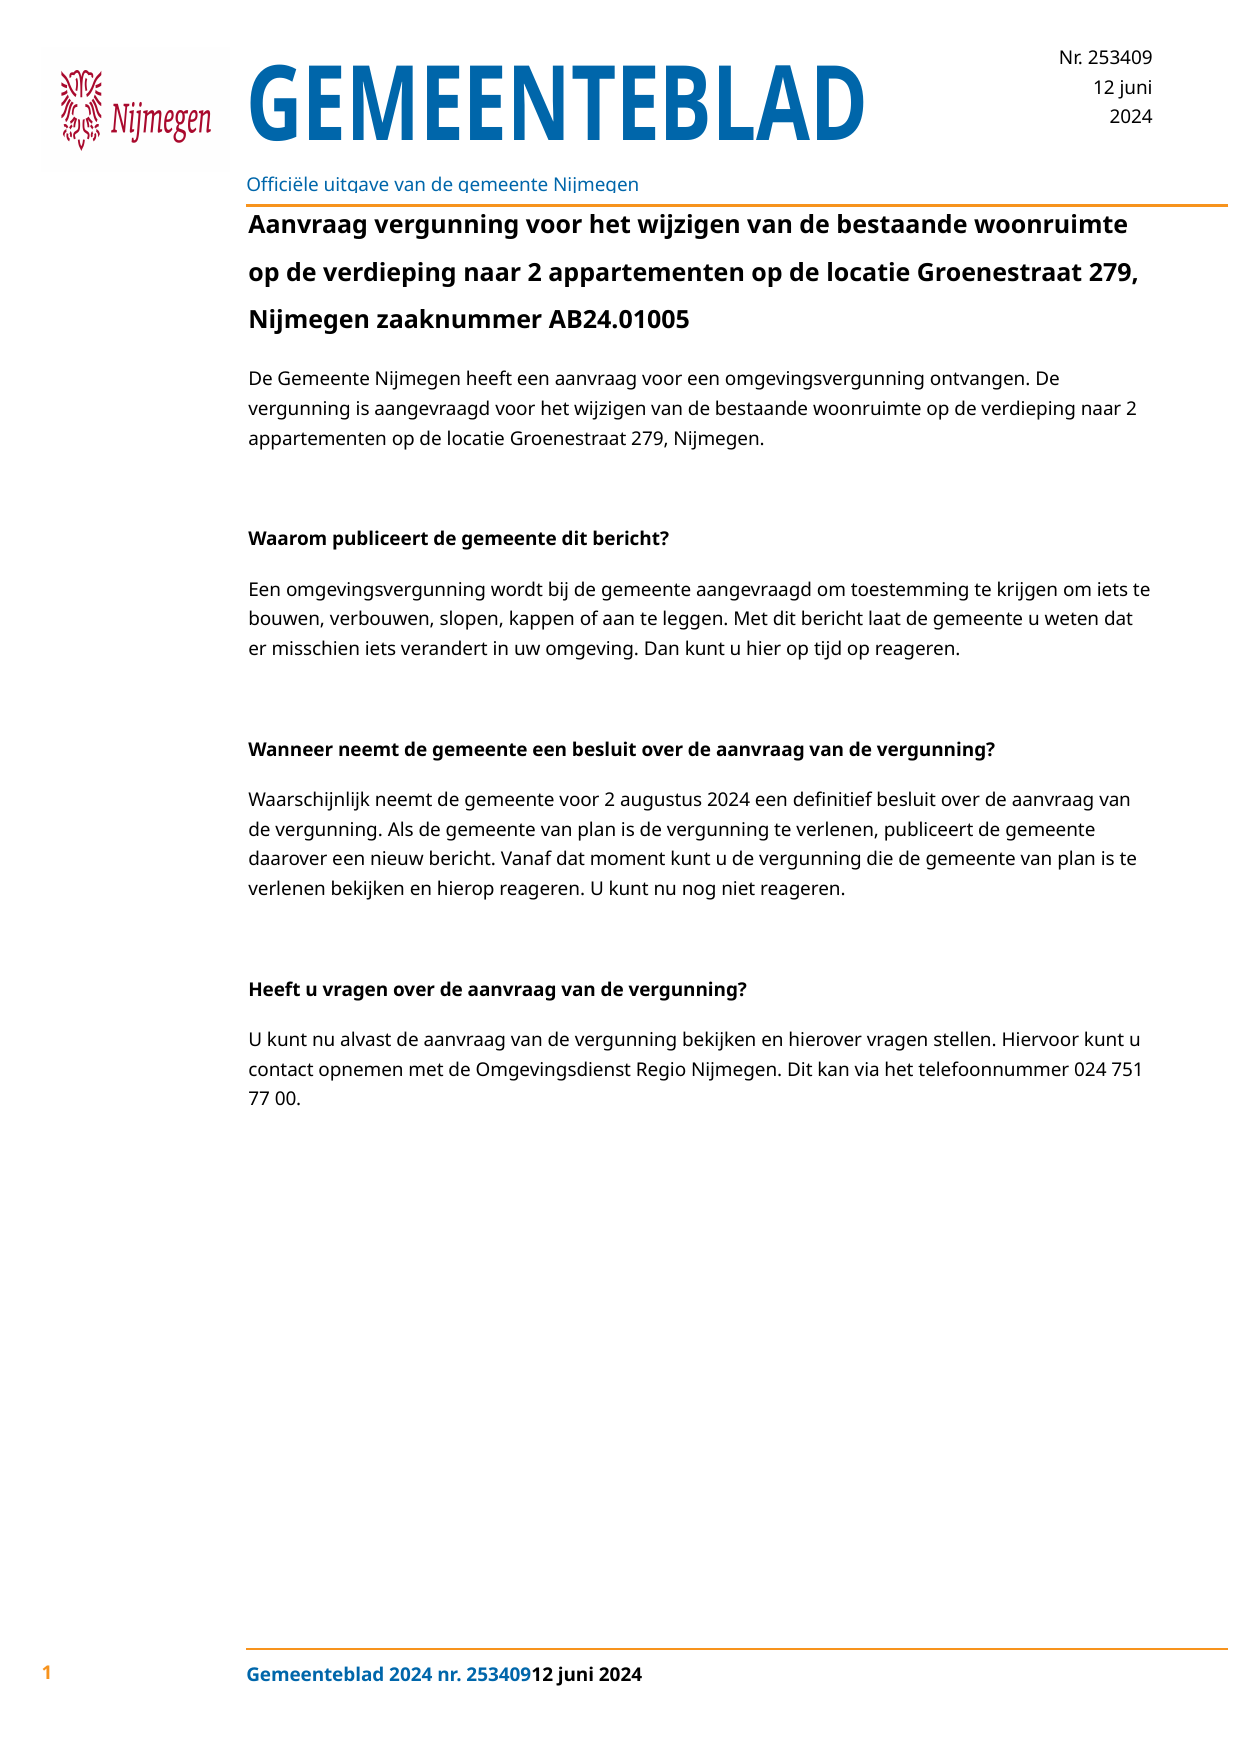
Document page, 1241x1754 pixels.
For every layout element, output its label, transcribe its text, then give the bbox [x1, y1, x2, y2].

text Waarschijnlijk neemt de gemeente voor 2 augustus 2024 een definitief besluit over de aanvraag van de vergunning. Als de gemeente van plan is de vergunning te verlenen, publiceert de gemeente daarover een nieuw bericht. Vanaf dat moment kunt u de vergunning die de gemeente van plan is te verlenen bekijken en hierop reageren. U kunt nu nog niet reageren. [248, 786, 1152, 901]
text Aanvraag vergunning voor het wijzigen van de bestaande woonruimte op de verdieping naar 2 appartementen op de locatie Groenestraat 279, Nijmegen zaaknummer AB24.01005 [248, 207, 1152, 336]
text Een omgevingsvergunning wordt bij de gemeente aangevraagd om toestemming te krijgen om iets te bouwen, verbouwen, slopen, kappen of aan te leggen. Met dit bericht laat de gemeente u weten dat er misschien iets verandert in uw omgeving. Dan kunt u hier op tijd op reageren. [248, 576, 1152, 661]
text Wanneer neemt de gemeente een besluit over de aanvraag van de vergunning? [248, 736, 1152, 762]
text U kunt nu alvast de aanvraag van de vergunning bekijken en hierover vragen stellen. Hiervoor kunt u contact opnemen met de Omgevingsdienst Regio Nijmegen. Dit kan via het telefoonnummer 024 751 77 00. [248, 1026, 1152, 1111]
text Heeft u vragen over de aanvraag van de vergunning? [248, 976, 1152, 1002]
text De Gemeente Nijmegen heeft een aanvraag voor een omgevingsvergunning ontvangen. De vergunning is aangevraagd voor het wijzigen van de bestaande woonruimte op de verdieping naar 2 appartementen op de locatie Groenestraat 279, Nijmegen. [248, 366, 1152, 450]
picture [41, 47, 231, 172]
text Waarom publiceert de gemeente dit bericht? [248, 526, 1152, 551]
